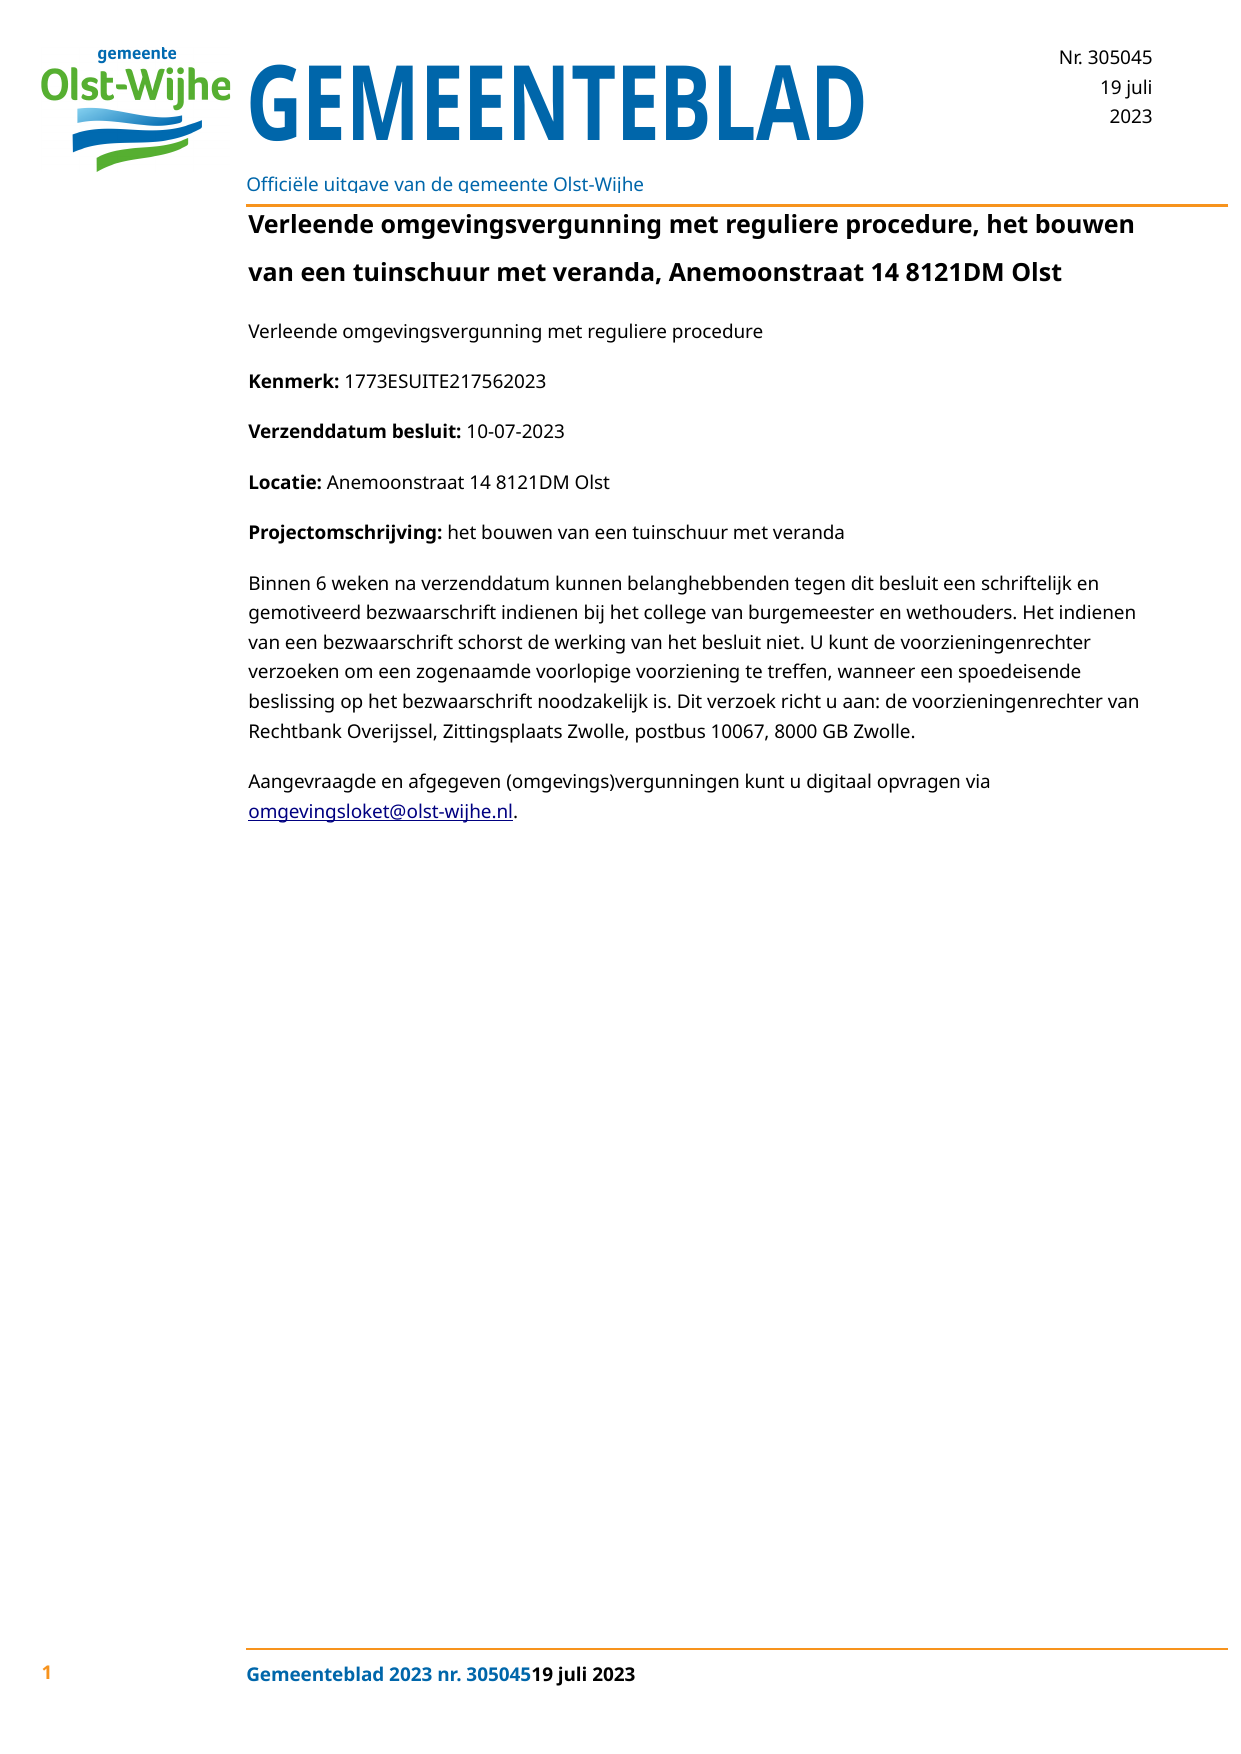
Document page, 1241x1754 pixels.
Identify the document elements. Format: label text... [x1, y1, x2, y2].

text Verleende omgevingsvergunning met reguliere procedure, het bouwen van een tuinschuur met veranda, Anemoonstraat 14 8121DM Olst [248, 207, 1152, 288]
text Locatie: Anemoonstraat 14 8121DM Olst [248, 469, 1152, 495]
text Kenmerk: 1773ESUITE217562023 [248, 368, 1152, 394]
picture [41, 47, 231, 172]
text Verleende omgevingsvergunning met reguliere procedure [248, 318, 1152, 344]
text Verzenddatum besluit: 10-07-2023 [248, 419, 1152, 444]
text Projectomschrijving: het bouwen van een tuinschuur met veranda [248, 519, 1152, 545]
text Aangevraagde en afgegeven (omgevings)vergunningen kunt u digitaal opvragen via omgevingsloket@olst-wijhe.nl. [248, 768, 1152, 824]
text Binnen 6 weken na verzenddatum kunnen belanghebbenden tegen dit besluit een schriftelijk en gemotiveerd bezwaarschrift indienen bij het college van burgemeester en wethouders. Het indienen van een bezwaarschrift schorst de werking van het besluit niet. U kunt de voorzieningenrechter verzoeken om een zogenaamde voorlopige voorziening te treffen, wanneer een spoedeisende beslissing op het bezwaarschrift noodzakelijk is. Dit verzoek richt u aan: de voorzieningenrechter van Rechtbank Overijssel, Zittingsplaats Zwolle, postbus 10067, 8000 GB Zwolle. [248, 570, 1152, 744]
